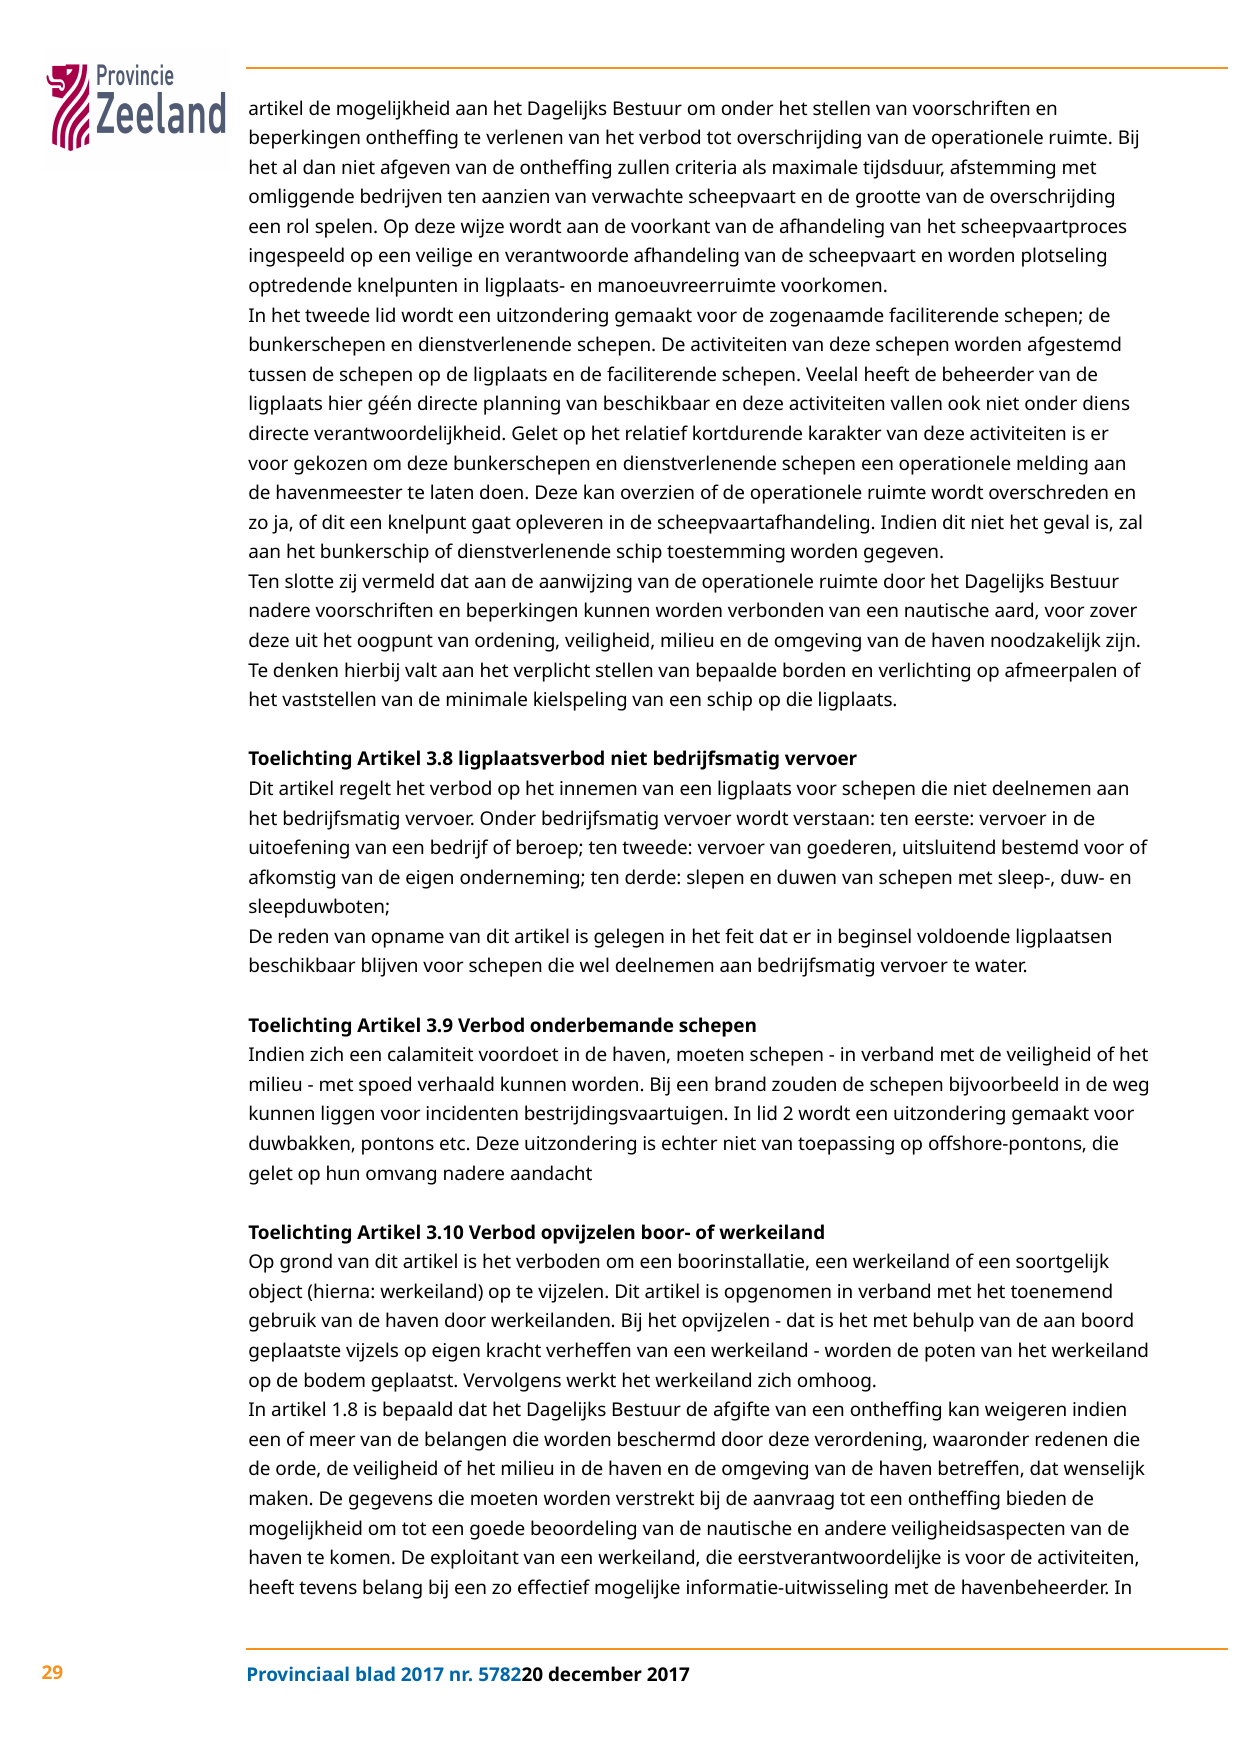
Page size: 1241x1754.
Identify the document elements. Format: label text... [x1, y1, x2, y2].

text Indien zich een calamiteit voordoet in de haven, moeten schepen - in verband met de veiligheid of het milieu - met spoed verhaald kunnen worden. Bij een brand zouden de schepen bijvoorbeeld in de weg kunnen liggen voor incidenten bestrijdingsvaartuigen. In lid 2 wordt een uitzondering gemaakt voor duwbakken, pontons etc. Deze uitzondering is echter niet van toepassing op offshore-pontons, die gelet op hun omvang nadere aandacht [248, 1041, 1152, 1186]
text Op grond van dit artikel is het verboden om een boorinstallatie, een werkeiland of een soortgelijk object (hierna: werkeiland) op te vijzelen. Dit artikel is opgenomen in verband met het toenemend gebruik van de haven door werkeilanden. Bij het opvijzelen - dat is het met behulp van de aan boord geplaatste vijzels op eigen kracht verheffen van een werkeiland - worden de poten van het werkeiland op de bodem geplaatst. Vervolgens werkt het werkeiland zich omhoog. [248, 1248, 1152, 1393]
text Ten slotte zij vermeld dat aan de aanwijzing van de operationele ruimte door het Dagelijks Bestuur nadere voorschriften en beperkingen kunnen worden verbonden van een nautische aard, voor zover deze uit het oogpunt van ordening, veiligheid, milieu en de omgeving van de haven noodzakelijk zijn. Te denken hierbij valt aan het verplicht stellen van bepaalde borden en verlichting op afmeerpalen of het vaststellen van de minimale kielspeling van een schip op die ligplaats. [248, 568, 1152, 712]
picture [41, 47, 231, 172]
text De reden van opname van dit artikel is gelegen in het feit dat er in beginsel voldoende ligplaatsen beschikbaar blijven voor schepen die wel deelnemen aan bedrijfsmatig vervoer te water. [248, 923, 1152, 978]
text In het tweede lid wordt een uitzondering gemaakt voor de zogenaamde faciliterende schepen; de bunkerschepen en dienstverlenende schepen. De activiteiten van deze schepen worden afgestemd tussen de schepen op de ligplaats en de faciliterende schepen. Veelal heeft de beheerder van de ligplaats hier géén directe planning van beschikbaar en deze activiteiten vallen ook niet onder diens directe verantwoordelijkheid. Gelet op het relatief kortdurende karakter van deze activiteiten is er voor gekozen om deze bunkerschepen en dienstverlenende schepen een operationele melding aan de havenmeester te laten doen. Deze kan overzien of de operationele ruimte wordt overschreden en zo ja, of dit een knelpunt gaat opleveren in de scheepvaartafhandeling. Indien dit niet het geval is, zal aan het bunkerschip of dienstverlenende schip toestemming worden gegeven. [248, 302, 1152, 564]
text artikel de mogelijkheid aan het Dagelijks Bestuur om onder het stellen van voorschriften en beperkingen ontheffing te verlenen van het verbod tot overschrijding van de operationele ruimte. Bij het al dan niet afgeven van de ontheffing zullen criteria als maximale tijdsduur, afstemming met omliggende bedrijven ten aanzien van verwachte scheepvaart en de grootte van de overschrijding een rol spelen. Op deze wijze wordt aan de voorkant van de afhandeling van het scheepvaartproces ingespeeld op een veilige en verantwoorde afhandeling van de scheepvaart en worden plotseling optredende knelpunten in ligplaats- en manoeuvreerruimte voorkomen. [248, 95, 1152, 298]
text Toelichting Artikel 3.9 Verbod onderbemande schepen [248, 1012, 1152, 1038]
text Dit artikel regelt het verbod op het innemen van een ligplaats voor schepen die niet deelnemen aan het bedrijfsmatig vervoer. Onder bedrijfsmatig vervoer wordt verstaan: ten eerste: vervoer in de uitoefening van een bedrijf of beroep; ten tweede: vervoer van goederen, uitsluitend bestemd voor of afkomstig van de eigen onderneming; ten derde: slepen en duwen van schepen met sleep-, duw- en sleepduwboten; [248, 775, 1152, 919]
text In artikel 1.8 is bepaald dat het Dagelijks Bestuur de afgifte van een ontheffing kan weigeren indien een of meer van de belangen die worden beschermd door deze verordening, waaronder redenen die de orde, de veiligheid of het milieu in de haven en de omgeving van de haven betreffen, dat wenselijk maken. De gegevens die moeten worden verstrekt bij de aanvraag tot een ontheffing bieden de mogelijkheid om tot een goede beoordeling van de nautische en andere veiligheidsaspecten van de haven te komen. De exploitant van een werkeiland, die eerstverantwoordelijke is voor de activiteiten, heeft tevens belang bij een zo effectief mogelijke informatie-uitwisseling met de havenbeheerder. In [248, 1396, 1152, 1600]
text Toelichting Artikel 3.10 Verbod opvijzelen boor- of werkeiland [248, 1219, 1152, 1245]
text Toelichting Artikel 3.8 ligplaatsverbod niet bedrijfsmatig vervoer [248, 746, 1152, 771]
